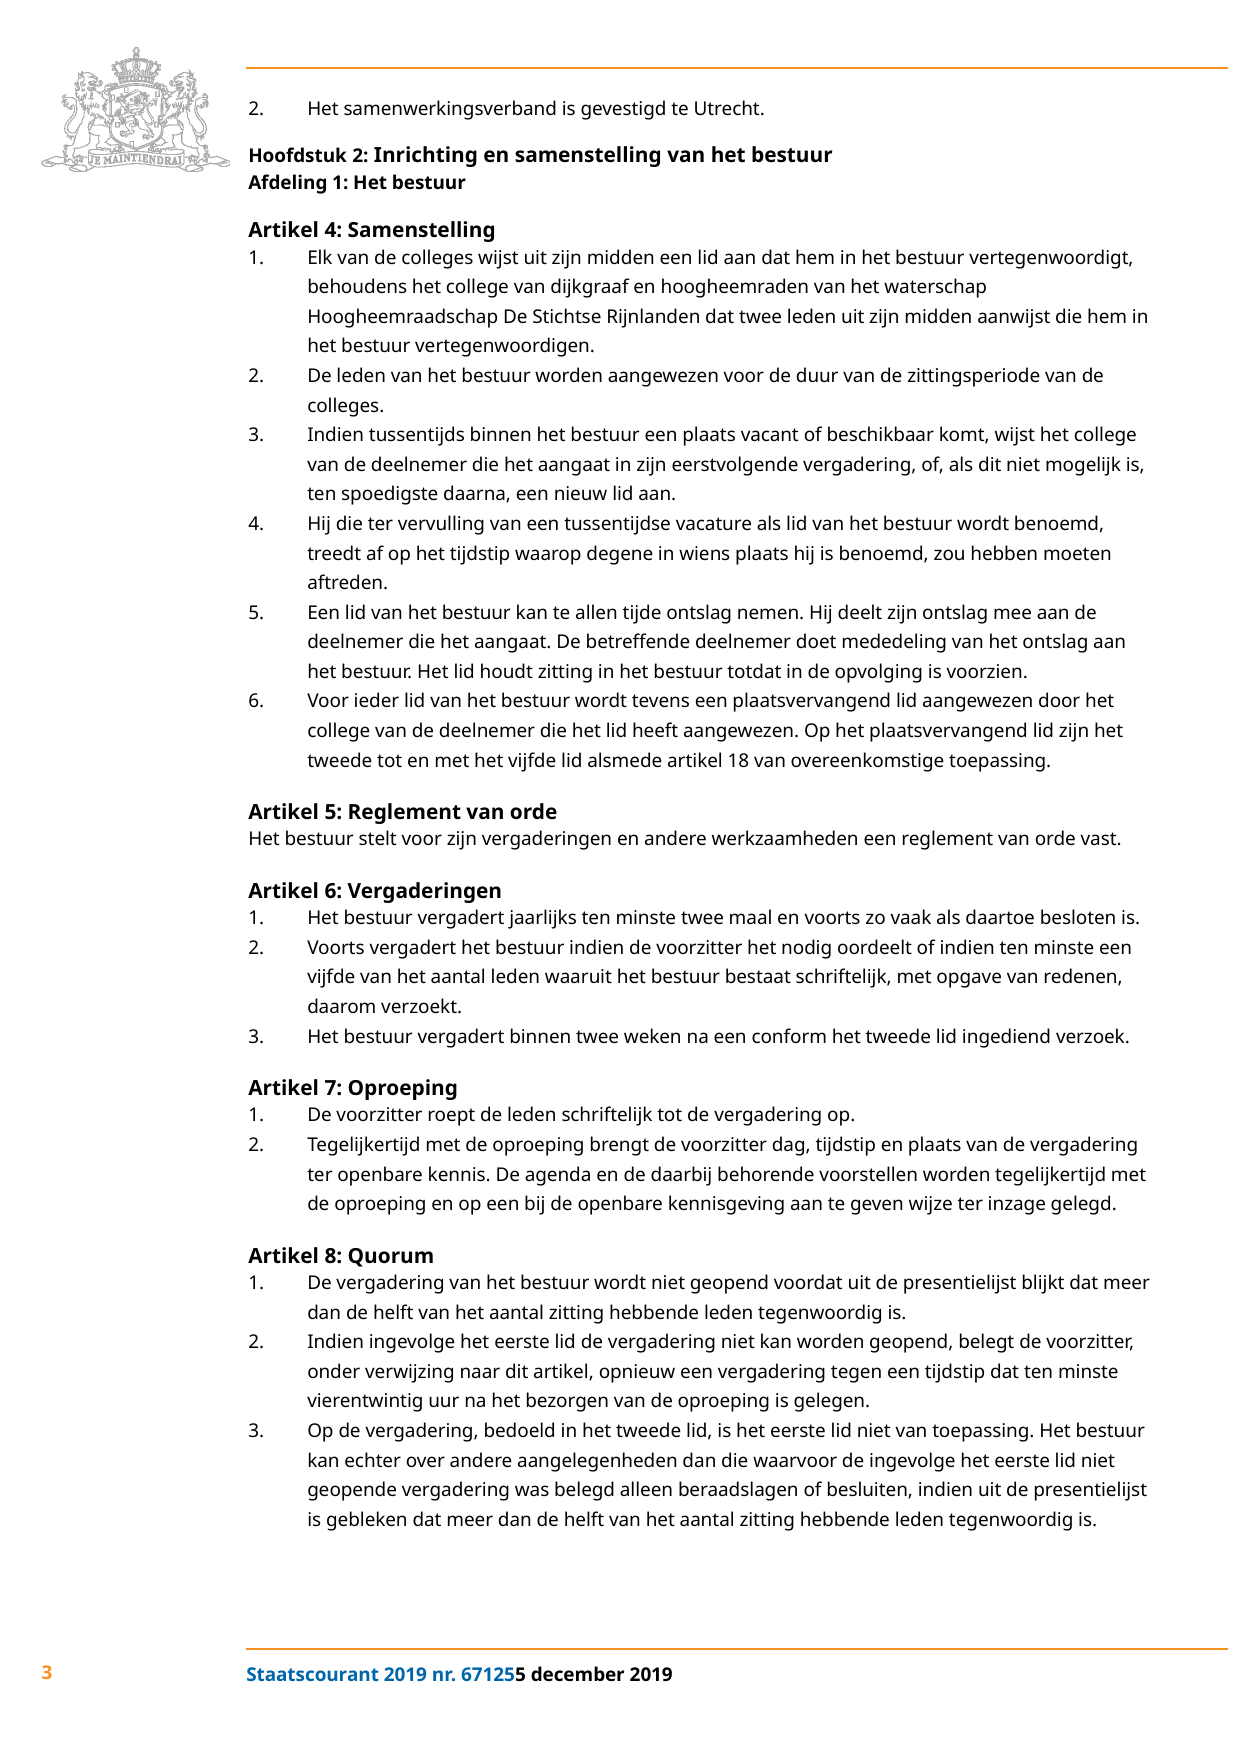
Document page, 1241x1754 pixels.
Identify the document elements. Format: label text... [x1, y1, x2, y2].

list Het bestuur vergadert binnen twee weken na een conform het tweede lid ingediend verzoek. [248, 1023, 1152, 1048]
list Het bestuur vergadert jaarlijks ten minste twee maal en voorts zo vaak als daartoe besloten is. [248, 904, 1152, 930]
list Voorts vergadert het bestuur indien de voorzitter het nodig oordeelt of indien ten minste een vijfde van het aantal leden waaruit het bestuur bestaat schriftelijk, met opgave van redenen, daarom verzoekt. [248, 934, 1152, 1019]
list De vergadering van het bestuur wordt niet geopend voordat uit de presentielijst blijkt dat meer dan de helft van het aantal zitting hebbende leden tegenwoordig is. [248, 1269, 1152, 1324]
list Hij die ter vervulling van een tussentijdse vacature als lid van het bestuur wordt benoemd, treedt af op het tijdstip waarop degene in wiens plaats hij is benoemd, zou hebben moeten aftreden. [248, 510, 1152, 595]
text Het bestuur stelt voor zijn vergaderingen en andere werkzaamheden een reglement van orde vast. [248, 826, 1152, 851]
list Elk van de colleges wijst uit zijn midden een lid aan dat hem in het bestuur vertegenwoordigt, behoudens het college van dijkgraaf en hoogheemraden van het waterschap Hoogheemraadschap De Stichtse Rijnlanden dat twee leden uit zijn midden aanwijst die hem in het bestuur vertegenwoordigen. [248, 244, 1152, 358]
list Indien tussentijds binnen het bestuur een plaats vacant of beschikbaar komt, wijst het college van de deelnemer die het aangaat in zijn eerstvolgende vergadering, of, als dit niet mogelijk is, ten spoedigste daarna, een nieuw lid aan. [248, 421, 1152, 506]
list Tegelijkertijd met de oproeping brengt de voorzitter dag, tijdstip en plaats van de vergadering ter openbare kennis. De agenda en de daarbij behorende voorstellen worden tegelijkertijd met de oproeping en op een bij de openbare kennisgeving aan te geven wijze ter inzage gelegd. [248, 1131, 1152, 1216]
list De voorzitter roept de leden schriftelijk tot de vergadering op. [248, 1102, 1152, 1127]
text Artikel 8: Quorum [248, 1241, 1152, 1269]
list Indien ingevolge het eerste lid de vergadering niet kan worden geopend, belegt de voorzitter, onder verwijzing naar dit artikel, opnieuw een vergadering tegen een tijdstip dat ten minste vierentwintig uur na het bezorgen van de oproeping is gelegen. [248, 1328, 1152, 1413]
text Artikel 4: Samenstelling [248, 215, 1152, 244]
text Artikel 5: Reglement van orde [248, 797, 1152, 826]
list Voor ieder lid van het bestuur wordt tevens een plaatsvervangend lid aangewezen door het college van de deelnemer die het lid heeft aangewezen. Op het plaatsvervangend lid zijn het tweede tot en met het vijfde lid alsmede artikel 18 van overeenkomstige toepassing. [248, 688, 1152, 772]
list De leden van het bestuur worden aangewezen voor de duur van de zittingsperiode van de colleges. [248, 362, 1152, 417]
list Op de vergadering, bedoeld in het tweede lid, is het eerste lid niet van toepassing. Het bestuur kan echter over andere aangelegenheden dan die waarvoor de ingevolge het eerste lid niet geopende vergadering was belegd alleen beraadslagen of besluiten, indien uit de presentielijst is gebleken dat meer dan de helft van het aantal zitting hebbende leden tegenwoordig is. [248, 1417, 1152, 1532]
list Een lid van het bestuur kan te allen tijde ontslag nemen. Hij deelt zijn ontslag mee aan de deelnemer die het aangaat. De betreffende deelnemer doet mededeling van het ontslag aan het bestuur. Het lid houdt zitting in het bestuur totdat in de opvolging is voorzien. [248, 599, 1152, 684]
text Artikel 6: Vergaderingen [248, 876, 1152, 904]
list Het samenwerkingsverband is gevestigd te Utrecht. [248, 95, 1152, 121]
text Afdeling 1: Het bestuur [248, 169, 1152, 194]
text Hoofdstuk 2: Inrichting en samenstelling van het bestuur [248, 140, 1152, 169]
picture [41, 47, 231, 172]
text Artikel 7: Oproeping [248, 1073, 1152, 1102]
